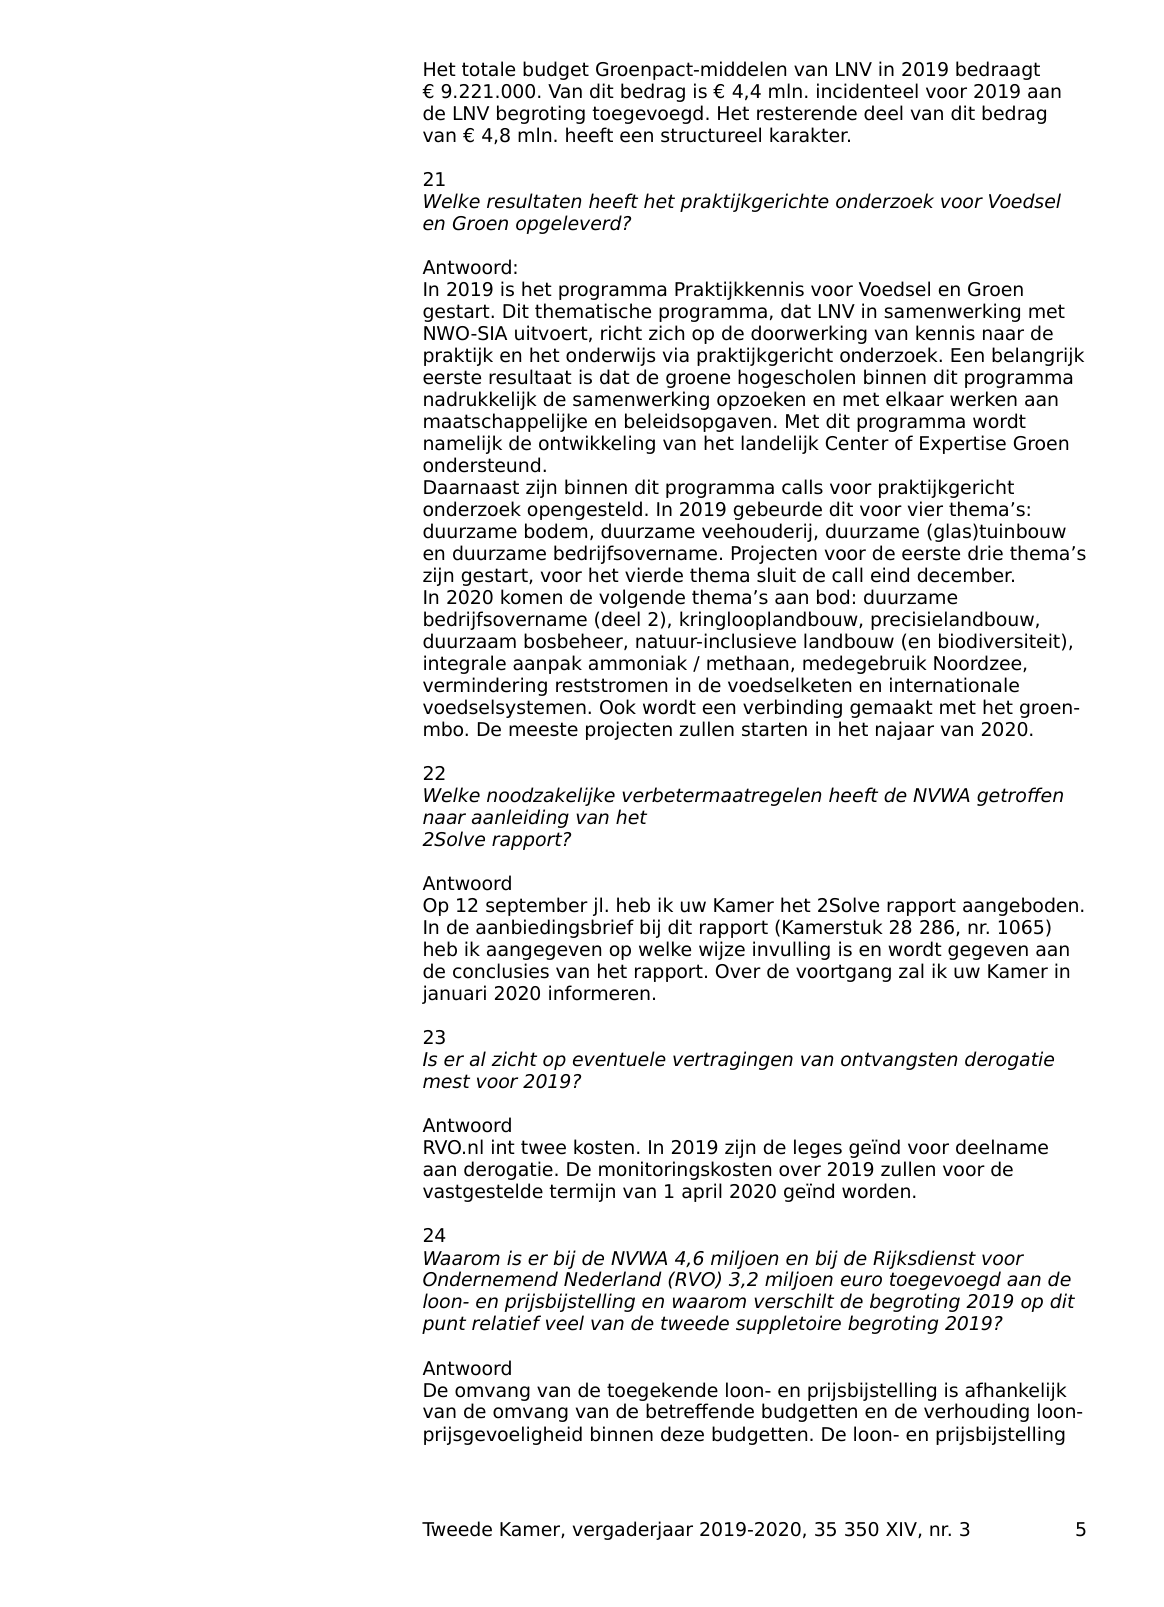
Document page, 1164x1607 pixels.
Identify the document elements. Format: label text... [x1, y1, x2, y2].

text 23 [422, 1027, 1087, 1049]
text Welke resultaten heeft het praktijkgerichte onderzoek voor Voedsel en Groen opgeleverd? [422, 191, 1087, 235]
text In 2019 is het programma Praktijkkennis voor Voedsel en Groen gestart. Dit thematische programma, dat LNV in samenwerking met NWO-SIA uitvoert, richt zich op de doorwerking van kennis naar de praktijk en het onderwijs via praktijkgericht onderzoek. Een belangrijk eerste resultaat is dat de groene hogescholen binnen dit programma nadrukkelijk de samenwerking opzoeken en met elkaar werken aan maatschappelijke en beleidsopgaven. Met dit programma wordt namelijk de ontwikkeling van het landelijk Center of Expertise Groen ondersteund. [422, 279, 1087, 477]
text 24 [422, 1225, 1087, 1247]
text Welke noodzakelijke verbetermaatregelen heeft de NVWA getroffen naar aanleiding van het [422, 785, 1087, 829]
text 2Solve rapport? [422, 829, 1087, 851]
text Antwoord [422, 1115, 1087, 1137]
text De omvang van de toegekende loon- en prijsbijstelling is afhankelijk van de omvang van de betreffende budgetten en de verhouding loon-prijsgevoeligheid binnen deze budgetten. De loon- en prijsbijstelling [422, 1379, 1087, 1445]
text Antwoord [422, 873, 1087, 895]
text Op 12 september jl. heb ik uw Kamer het 2Solve rapport aangeboden. In de aanbiedingsbrief bij dit rapport (Kamerstuk 28 286, nr. 1065) heb ik aangegeven op welke wijze invulling is en wordt gegeven aan de conclusies van het rapport. Over de voortgang zal ik uw Kamer in januari 2020 informeren. [422, 895, 1087, 1005]
text 21 [422, 169, 1087, 191]
text 22 [422, 763, 1087, 785]
text Daarnaast zijn binnen dit programma calls voor praktijkgericht onderzoek opengesteld. In 2019 gebeurde dit voor vier thema’s: duurzame bodem, duurzame veehouderij, duurzame (glas)tuinbouw en duurzame bedrijfsovername. Projecten voor de eerste drie thema’s zijn gestart, voor het vierde thema sluit de call eind december. [422, 477, 1087, 587]
text Antwoord [422, 1357, 1087, 1379]
text RVO.nl int twee kosten. In 2019 zijn de leges geïnd voor deelname aan derogatie. De monitoringskosten over 2019 zullen voor de vastgestelde termijn van 1 april 2020 geïnd worden. [422, 1137, 1087, 1203]
text In 2020 komen de volgende thema’s aan bod: duurzame bedrijfsovername (deel 2), kringlooplandbouw, precisielandbouw, duurzaam bosbeheer, natuur-inclusieve landbouw (en biodiversiteit), integrale aanpak ammoniak / methaan, medegebruik Noordzee, vermindering reststromen in de voedselketen en internationale voedselsystemen. Ook wordt een verbinding gemaakt met het groen-mbo. De meeste projecten zullen starten in het najaar van 2020. [422, 587, 1087, 741]
text Waarom is er bij de NVWA 4,6 miljoen en bij de Rijksdienst voor Ondernemend Nederland (RVO) 3,2 miljoen euro toegevoegd aan de loon- en prijsbijstelling en waarom verschilt de begroting 2019 op dit punt relatief veel van de tweede suppletoire begroting 2019? [422, 1247, 1087, 1335]
text Is er al zicht op eventuele vertragingen van ontvangsten derogatie mest voor 2019? [422, 1049, 1087, 1093]
text Het totale budget Groenpact-middelen van LNV in 2019 bedraagt € 9.221.000. Van dit bedrag is € 4,4 mln. incidenteel voor 2019 aan de LNV begroting toegevoegd. Het resterende deel van dit bedrag van € 4,8 mln. heeft een structureel karakter. [422, 59, 1087, 147]
text Antwoord: [422, 257, 1087, 279]
